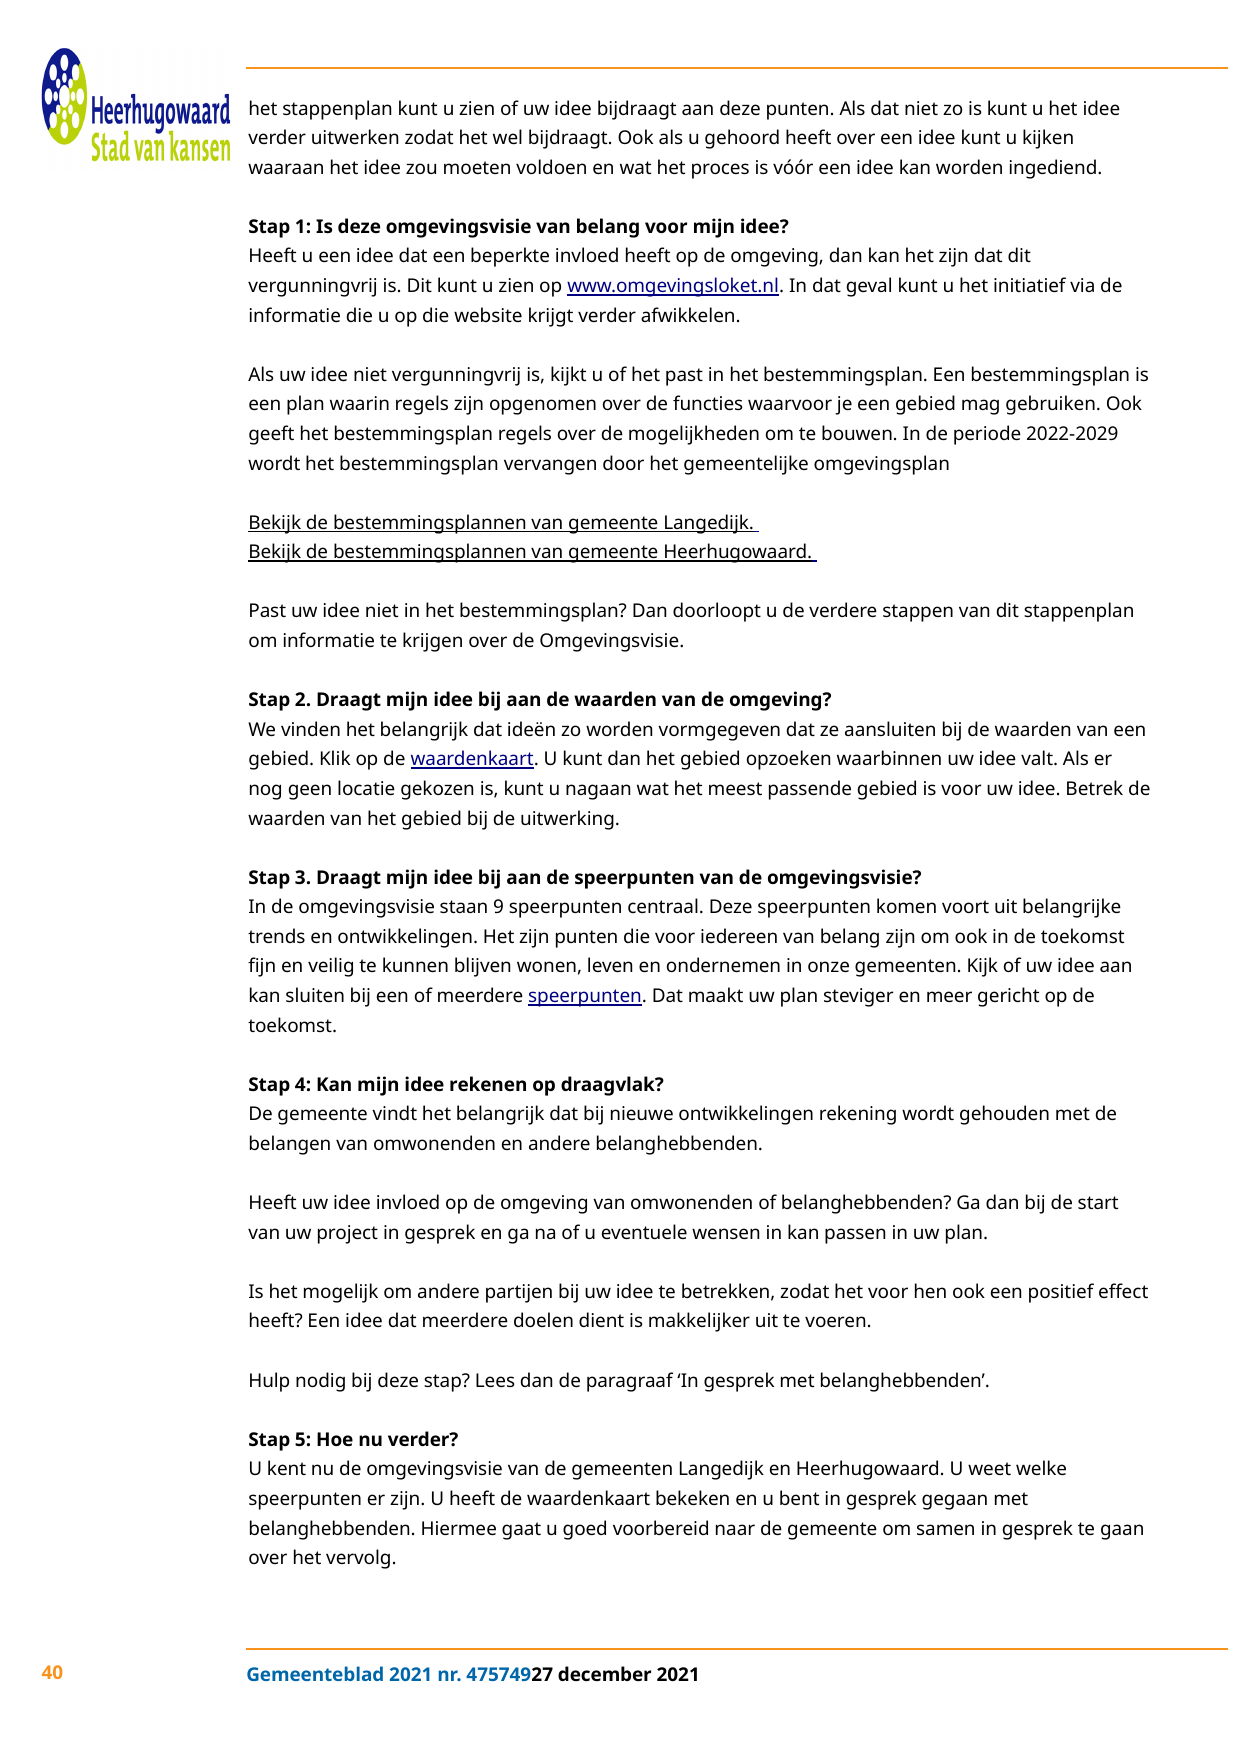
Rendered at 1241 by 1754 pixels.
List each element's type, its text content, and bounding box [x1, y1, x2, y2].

text het stappenplan kunt u zien of uw idee bijdraagt aan deze punten. Als dat niet zo is kunt u het idee verder uitwerken zodat het wel bijdraagt. Ook als u gehoord heeft over een idee kunt u kijken waaraan het idee zou moeten voldoen en wat het proces is vóór een idee kan worden ingediend. [248, 95, 1152, 180]
text Heeft u een idee dat een beperkte invloed heeft op de omgeving, dan kan het zijn dat dit vergunningvrij is. Dit kunt u zien op www.omgevingsloket.nl. In dat geval kunt u het initiatief via de informatie die u op die website krijgt verder afwikkelen. [248, 243, 1152, 328]
text Past uw idee niet in het bestemmingsplan? Dan doorloopt u de verdere stappen van dit stappenplan om informatie te krijgen over de Omgevingsvisie. [248, 598, 1152, 653]
text Bekijk de bestemmingsplannen van gemeente Heerhugowaard. [248, 538, 1152, 564]
text Is het mogelijk om andere partijen bij uw idee te betrekken, zodat het voor hen ook een positief effect heeft? Een idee dat meerdere doelen dient is makkelijker uit te voeren. [248, 1278, 1152, 1333]
text Bekijk de bestemmingsplannen van gemeente Langedijk. [248, 509, 1152, 535]
text Stap 1: Is deze omgevingsvisie van belang voor mijn idee? [248, 213, 1152, 239]
text Stap 5: Hoe nu verder? [248, 1426, 1152, 1452]
text We vinden het belangrijk dat ideën zo worden vormgegeven dat ze aansluiten bij de waarden van een gebied. Klik op de waardenkaart. U kunt dan het gebied opzoeken waarbinnen uw idee valt. Als er nog geen locatie gekozen is, kunt u nagaan wat het meest passende gebied is voor uw idee. Betrek de waarden van het gebied bij de uitwerking. [248, 716, 1152, 831]
text Stap 3. Draagt mijn idee bij aan de speerpunten van de omgevingsvisie? [248, 864, 1152, 890]
text In de omgevingsvisie staan 9 speerpunten centraal. Deze speerpunten komen voort uit belangrijke trends en ontwikkelingen. Het zijn punten die voor iedereen van belang zijn om ook in de toekomst fijn en veilig te kunnen blijven wonen, leven en ondernemen in onze gemeenten. Kijk of uw idee aan kan sluiten bij een of meerdere speerpunten. Dat maakt uw plan steviger en meer gericht op de toekomst. [248, 893, 1152, 1038]
text Heeft uw idee invloed op de omgeving van omwonenden of belanghebbenden? Ga dan bij de start van uw project in gesprek en ga na of u eventuele wensen in kan passen in uw plan. [248, 1189, 1152, 1245]
text Als uw idee niet vergunningvrij is, kijkt u of het past in het bestemmingsplan. Een bestemmingsplan is een plan waarin regels zijn opgenomen over de functies waarvoor je een gebied mag gebruiken. Ook geeft het bestemmingsplan regels over de mogelijkheden om te bouwen. In de periode 2022-2029 wordt het bestemmingsplan vervangen door het gemeentelijke omgevingsplan [248, 361, 1152, 476]
text U kent nu de omgevingsvisie van de gemeenten Langedijk en Heerhugowaard. U weet welke speerpunten er zijn. U heeft de waardenkaart bekeken en u bent in gesprek gegaan met belanghebbenden. Hiermee gaat u goed voorbereid naar de gemeente om samen in gesprek te gaan over het vervolg. [248, 1456, 1152, 1570]
picture [41, 47, 231, 172]
text Stap 4: Kan mijn idee rekenen op draagvlak? [248, 1071, 1152, 1097]
text Stap 2. Draagt mijn idee bij aan de waarden van de omgeving? [248, 686, 1152, 712]
text De gemeente vindt het belangrijk dat bij nieuwe ontwikkelingen rekening wordt gehouden met de belangen van omwonenden en andere belanghebbenden. [248, 1101, 1152, 1156]
text Hulp nodig bij deze stap? Lees dan de paragraaf ‘In gesprek met belanghebbenden’. [248, 1367, 1152, 1393]
